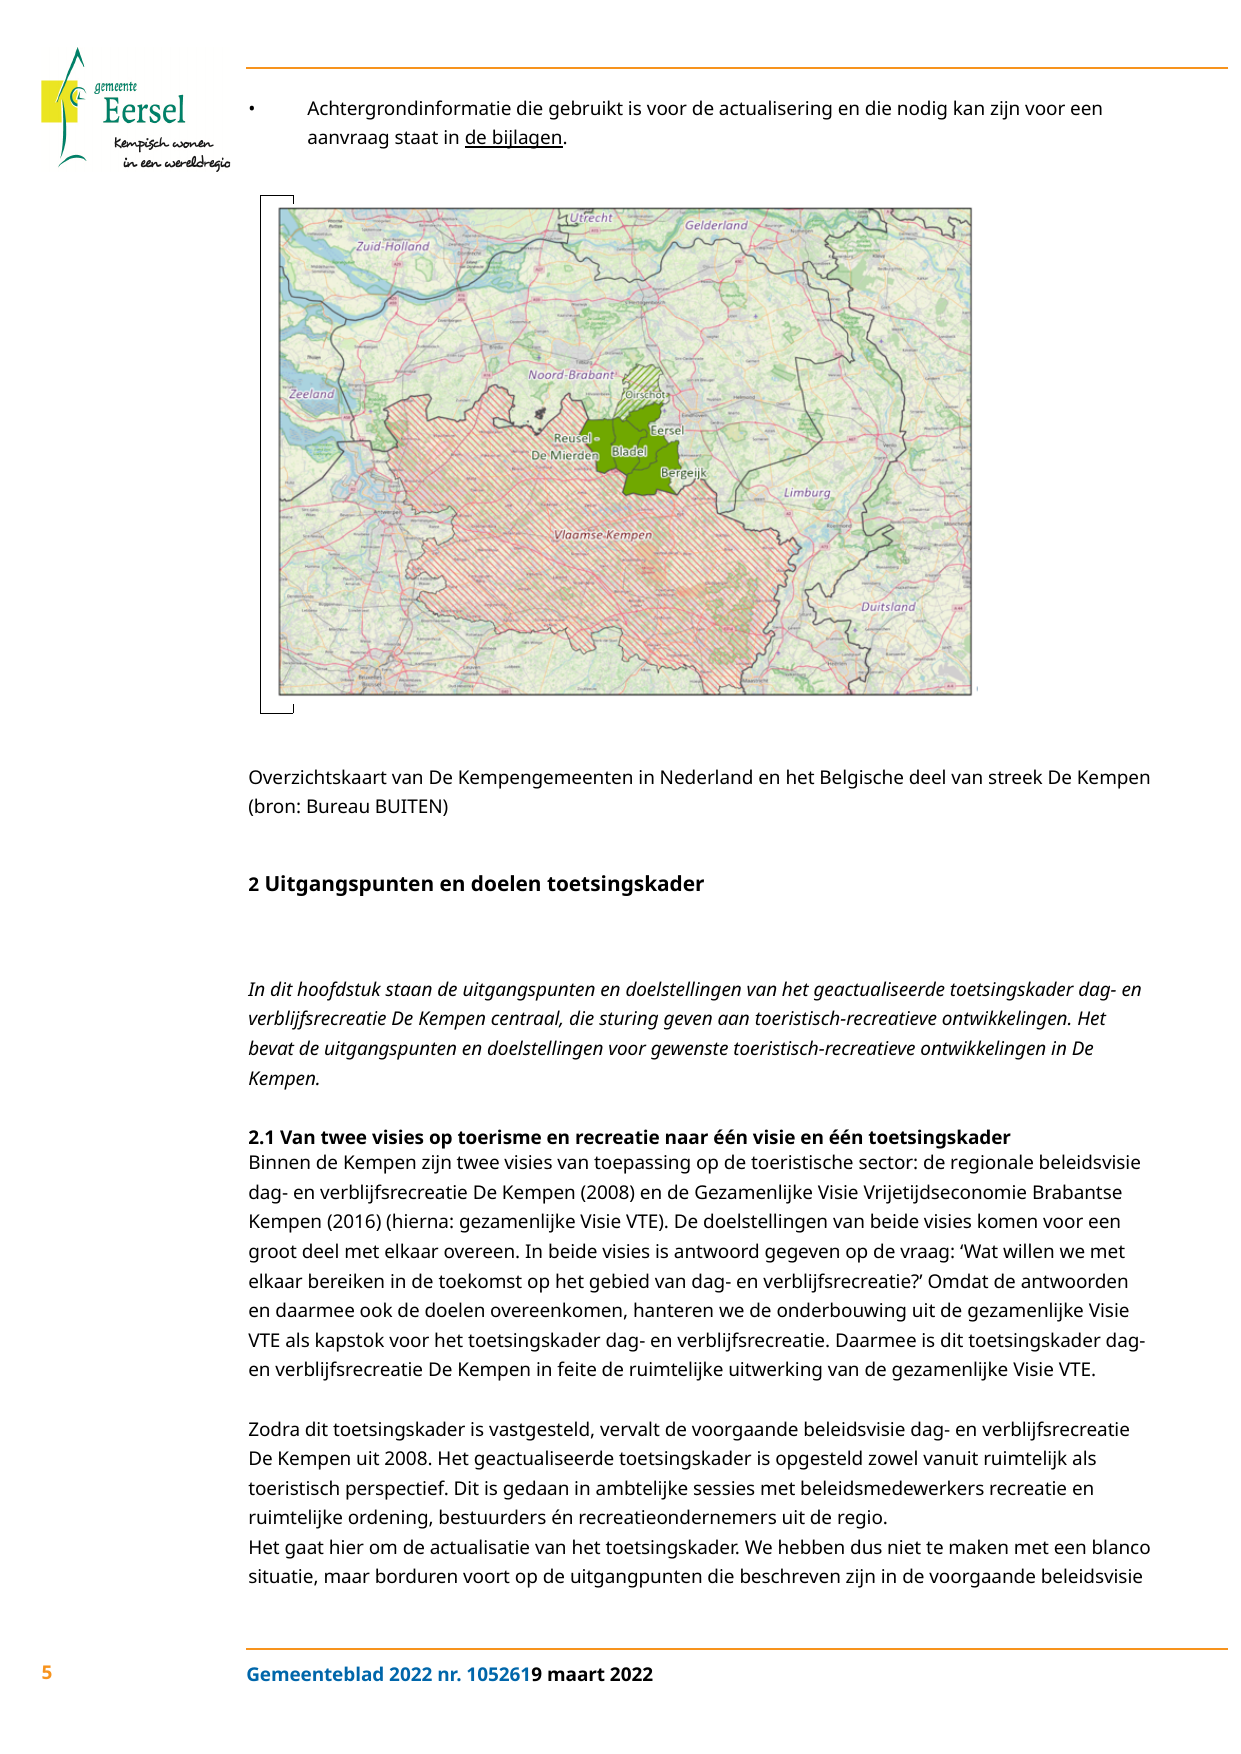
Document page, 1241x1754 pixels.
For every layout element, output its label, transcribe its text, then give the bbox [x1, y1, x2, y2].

text Het gaat hier om de actualisatie van het toetsingskader. We hebben dus niet te maken met een blanco situatie, maar borduren voort op de uitgangpunten die beschreven zijn in de voorgaande beleidsvisie [248, 1534, 1152, 1589]
text 2.1 Van twee visies op toerisme en recreatie naar één visie en één toetsingskader [248, 1124, 1152, 1149]
text Overzichtskaart van De Kempengemeenten in Nederland en het Belgische deel van streek De Kempen (bron: Bureau BUITEN) [248, 764, 1152, 819]
text 2 Uitgangspunten en doelen toetsingskader [248, 869, 1152, 897]
text Binnen de Kempen zijn twee visies van toepassing op de toeristische sector: de regionale beleidsvisie dag- en verblijfsrecreatie De Kempen (2008) en de Gezamenlijke Visie Vrijetijdseconomie Brabantse Kempen (2016) (hierna: gezamenlijke Visie VTE). De doelstellingen van beide visies komen voor een groot deel met elkaar overeen. In beide visies is antwoord gegeven op de vraag: ‘Wat willen we met elkaar bereiken in de toekomst op het gebied van dag- en verblijfsrecreatie?’ Omdat de antwoorden en daarmee ook de doelen overeenkomen, hanteren we de onderbouwing uit de gezamenlijke Visie VTE als kapstok voor het toetsingskader dag- en verblijfsrecreatie. Daarmee is dit toetsingskader dag- en verblijfsrecreatie De Kempen in feite de ruimtelijke uitwerking van de gezamenlijke Visie VTE. [248, 1149, 1152, 1382]
list Achtergrondinformatie die gebruikt is voor de actualisering en die nodig kan zijn voor een aanvraag staat in de bijlagen. [248, 95, 1152, 150]
picture [41, 47, 231, 172]
picture [268, 204, 978, 704]
text In dit hoofdstuk staan de uitgangspunten en doelstellingen van het geactualiseerde toetsingskader dag- en verblijfsrecreatie De Kempen centraal, die sturing geven aan toeristisch-recreatieve ontwikkelingen. Het bevat de uitgangspunten en doelstellingen voor gewenste toeristisch-recreatieve ontwikkelingen in De Kempen. [248, 976, 1152, 1090]
text Zodra dit toetsingskader is vastgesteld, vervalt de voorgaande beleidsvisie dag- en verblijfsrecreatie De Kempen uit 2008. Het geactualiseerde toetsingskader is opgesteld zowel vanuit ruimtelijk als toeristisch perspectief. Dit is gedaan in ambtelijke sessies met beleidsmedewerkers recreatie en ruimtelijke ordening, bestuurders én recreatieondernemers uit de regio. [248, 1416, 1152, 1530]
